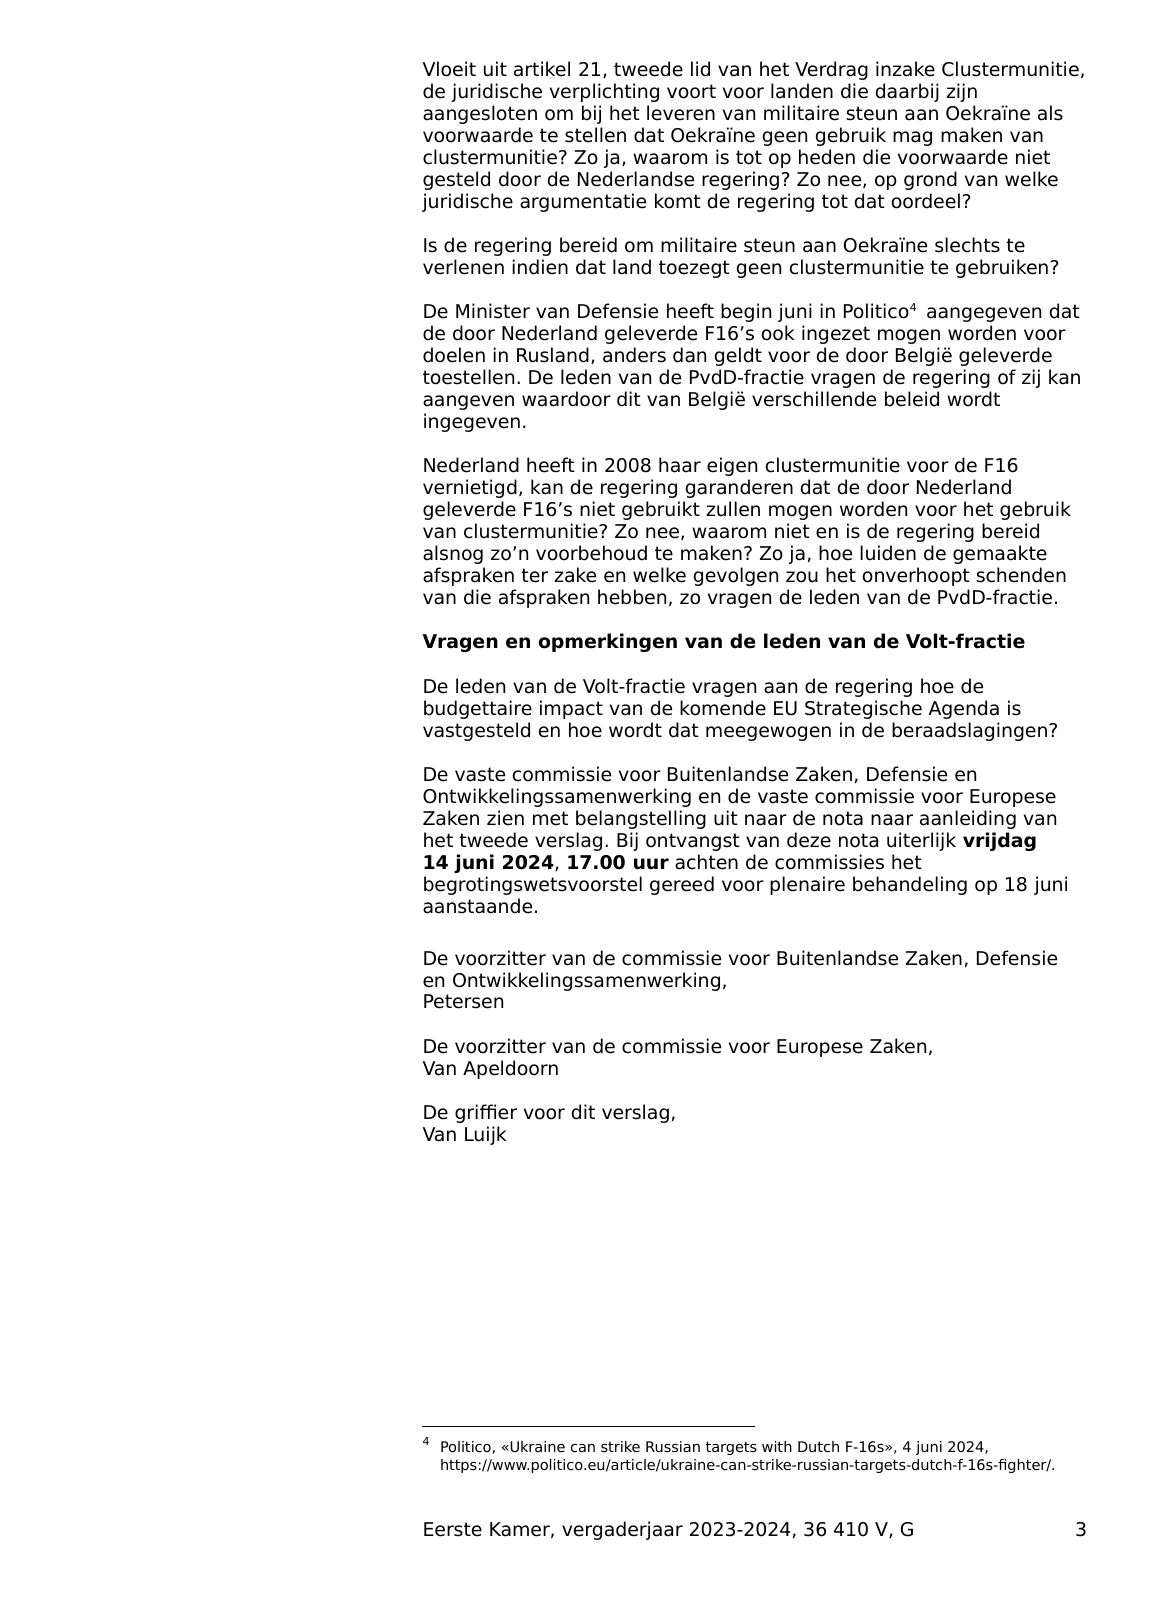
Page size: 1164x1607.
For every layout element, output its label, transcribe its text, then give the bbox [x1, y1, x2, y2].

text Is de regering bereid om militaire steun aan Oekraïne slechts te verlenen indien dat land toezegt geen clustermunitie te gebruiken? [422, 235, 1087, 279]
text Politico, «Ukraine can strike Russian targets with Dutch F-16s», 4 juni 2024, https://www.politico.eu/article/ukraine-can-strike-russian-targets-dutch-f-16s-fighter/. [422, 1435, 1087, 1474]
text De leden van de Volt-fractie vragen aan de regering hoe de budgettaire impact van de komende EU Strategische Agenda is vastgesteld en hoe wordt dat meegewogen in de beraadslagingen? [422, 676, 1087, 741]
subtitle Vragen en opmerkingen van de leden van de Volt-fractie [422, 631, 1087, 653]
text De Minister van Defensie heeft begin juni in Politico aangegeven dat de door Nederland geleverde F16’s ook ingezet mogen worden voor doelen in Rusland, anders dan geldt voor de door België geleverde toestellen. De leden van de PvdD-fractie vragen de regering of zij kan aangeven waardoor dit van België verschillende beleid wordt ingegeven. [422, 301, 1087, 433]
text De voorzitter van de commissie voor Europese Zaken, Van Apeldoorn [422, 1036, 1087, 1079]
text De griffier voor dit verslag, Van Luijk [422, 1102, 1087, 1146]
text De vaste commissie voor Buitenlandse Zaken, Defensie en Ontwikkelingssamenwerking en de vaste commissie voor Europese Zaken zien met belangstelling uit naar de nota naar aanleiding van het tweede verslag. Bij ontvangst van deze nota uiterlijk vrijdag 14 juni 2024, 17.00 uur achten de commissies het begrotingswetsvoorstel gereed voor plenaire behandeling op 18 juni aanstaande. [422, 764, 1087, 917]
text Vloeit uit artikel 21, tweede lid van het Verdrag inzake Clustermunitie, de juridische verplichting voort voor landen die daarbij zijn aangesloten om bij het leveren van militaire steun aan Oekraïne als voorwaarde te stellen dat Oekraïne geen gebruik mag maken van clustermunitie? Zo ja, waarom is tot op heden die voorwaarde niet gesteld door de Nederlandse regering? Zo nee, op grond van welke juridische argumentatie komt de regering tot dat oordeel? [422, 59, 1087, 213]
text De voorzitter van de commissie voor Buitenlandse Zaken, Defensie en Ontwikkelingssamenwerking, Petersen [422, 947, 1087, 1013]
text Nederland heeft in 2008 haar eigen clustermunitie voor de F16 vernietigd, kan de regering garanderen dat de door Nederland geleverde F16’s niet gebruikt zullen mogen worden voor het gebruik van clustermunitie? Zo nee, waarom niet en is de regering bereid alsnog zo’n voorbehoud te maken? Zo ja, hoe luiden de gemaakte afspraken ter zake en welke gevolgen zou het onverhoopt schenden van die afspraken hebben, zo vragen de leden van de PvdD-fractie. [422, 455, 1087, 609]
